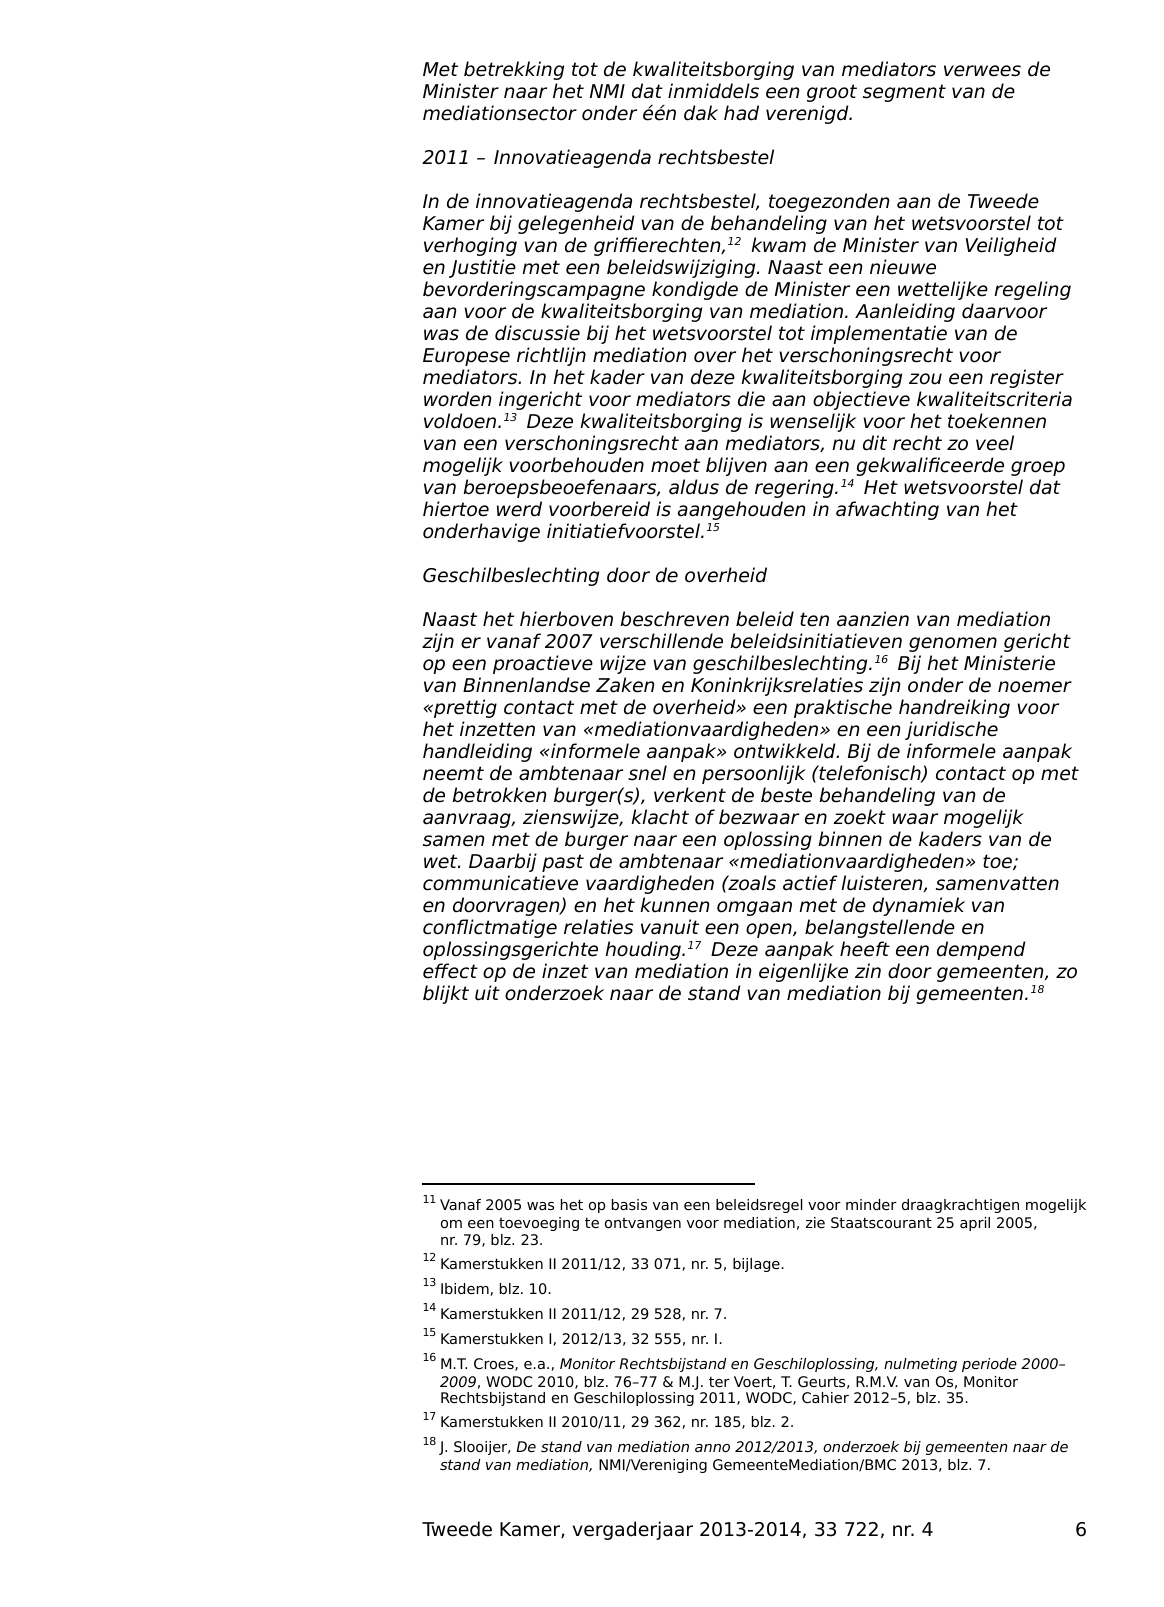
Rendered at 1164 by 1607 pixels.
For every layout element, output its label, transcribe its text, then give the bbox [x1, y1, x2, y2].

text In de innovatieagenda rechtsbestel, toegezonden aan de Tweede Kamer bij gelegenheid van de behandeling van het wetsvoorstel tot verhoging van de griffierechten, kwam de Minister van Veiligheid en Justitie met een beleidswijziging. Naast een nieuwe bevorderingscampagne kondigde de Minister een wettelijke regeling aan voor de kwaliteitsborging van mediation. Aanleiding daarvoor was de discussie bij het wetsvoorstel tot implementatie van de Europese richtlijn mediation over het verschoningsrecht voor mediators. In het kader van deze kwaliteitsborging zou een register worden ingericht voor mediators die aan objectieve kwaliteitscriteria voldoen. Deze kwaliteitsborging is wenselijk voor het toekennen van een verschoningsrecht aan mediators, nu dit recht zo veel mogelijk voorbehouden moet blijven aan een gekwalificeerde groep van beroepsbeoefenaars, aldus de regering. Het wetsvoorstel dat hiertoe werd voorbereid is aangehouden in afwachting van het onderhavige initiatiefvoorstel. [422, 191, 1087, 543]
subtitle 2011 – Innovatieagenda rechtsbestel [422, 147, 1087, 169]
subtitle Geschilbeslechting door de overheid [422, 565, 1087, 587]
text Vanaf 2005 was het op basis van een beleidsregel voor minder draagkrachtigen mogelijk om een toevoeging te ontvangen voor mediation, zie Staatscourant 25 april 2005, nr. 79, blz. 23. [422, 1193, 1087, 1249]
text Naast het hierboven beschreven beleid ten aanzien van mediation zijn er vanaf 2007 verschillende beleidsinitiatieven genomen gericht op een proactieve wijze van geschilbeslechting. Bij het Ministerie van Binnenlandse Zaken en Koninkrijksrelaties zijn onder de noemer «prettig contact met de overheid» een praktische handreiking voor het inzetten van «mediationvaardigheden» en een juridische handleiding «informele aanpak» ontwikkeld. Bij de informele aanpak neemt de ambtenaar snel en persoonlijk (telefonisch) contact op met de betrokken burger(s), verkent de beste behandeling van de aanvraag, zienswijze, klacht of bezwaar en zoekt waar mogelijk samen met de burger naar een oplossing binnen de kaders van de wet. Daarbij past de ambtenaar «mediationvaardigheden» toe; communicatieve vaardigheden (zoals actief luisteren, samenvatten en doorvragen) en het kunnen omgaan met de dynamiek van conflictmatige relaties vanuit een open, belangstellende en oplossingsgerichte houding. Deze aanpak heeft een dempend effect op de inzet van mediation in eigenlijke zin door gemeenten, zo blijkt uit onderzoek naar de stand van mediation bij gemeenten. [422, 609, 1087, 1005]
text Ibidem, blz. 10. [422, 1277, 1087, 1299]
text J. Slooijer, De stand van mediation anno 2012/2013, onderzoek bij gemeenten naar de stand van mediation, NMI/Vereniging GemeenteMediation/BMC 2013, blz. 7. [422, 1435, 1087, 1474]
text Kamerstukken II 2011/12, 29 528, nr. 7. [422, 1302, 1087, 1324]
text M.T. Croes, e.a., Monitor Rechtsbijstand en Geschiloplossing, nulmeting periode 2000–2009, WODC 2010, blz. 76–77 & M.J. ter Voert, T. Geurts, R.M.V. van Os, Monitor Rechtsbijstand en Geschiloplossing 2011, WODC, Cahier 2012–5, blz. 35. [422, 1352, 1087, 1407]
text Kamerstukken I, 2012/13, 32 555, nr. I. [422, 1327, 1087, 1349]
text Kamerstukken II 2011/12, 33 071, nr. 5, bijlage. [422, 1252, 1087, 1274]
text Met betrekking tot de kwaliteitsborging van mediators verwees de Minister naar het NMI dat inmiddels een groot segment van de mediationsector onder één dak had verenigd. [422, 59, 1087, 125]
text Kamerstukken II 2010/11, 29 362, nr. 185, blz. 2. [422, 1410, 1087, 1432]
